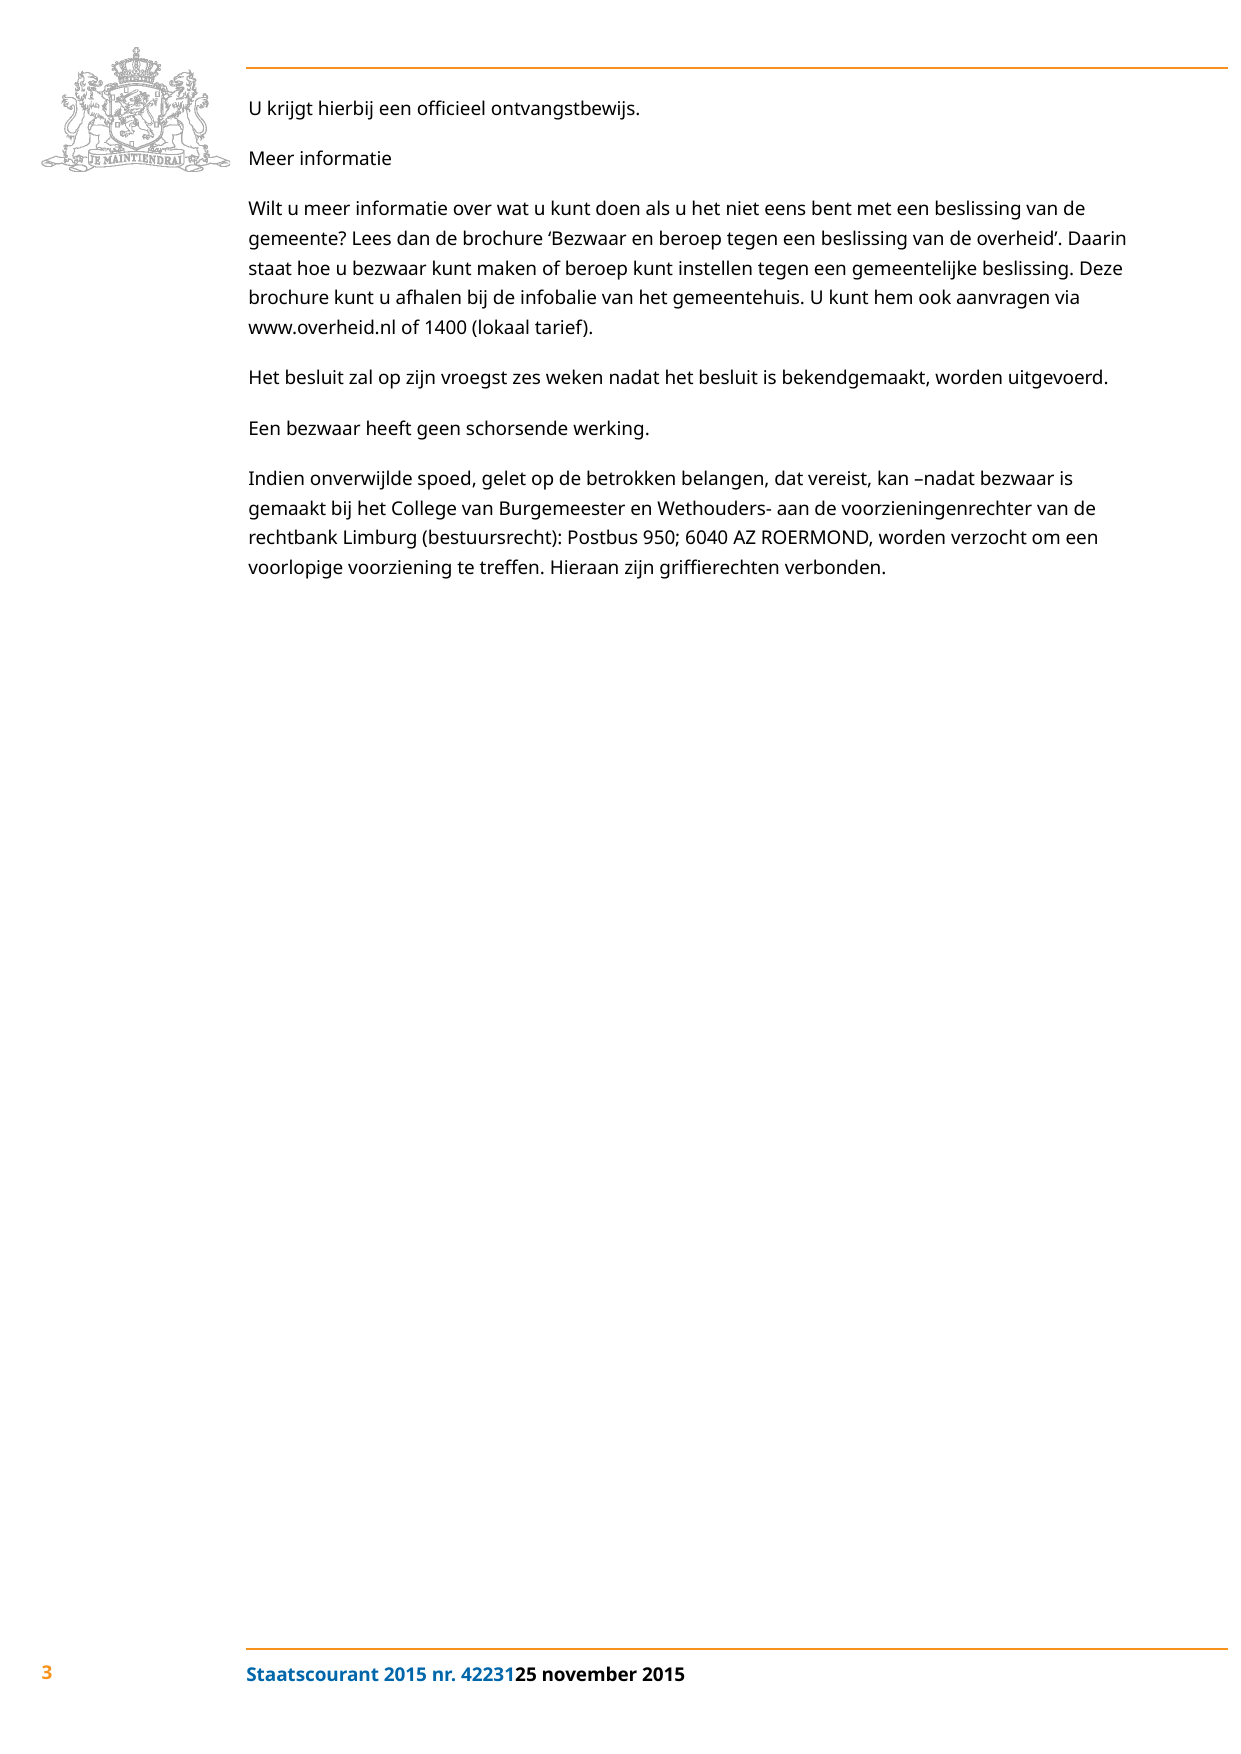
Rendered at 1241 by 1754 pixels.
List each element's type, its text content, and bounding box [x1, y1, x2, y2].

text Een bezwaar heeft geen schorsende werking. [248, 415, 1152, 441]
picture [41, 47, 231, 172]
text Meer informatie [248, 145, 1152, 171]
text Indien onverwijlde spoed, gelet op de betrokken belangen, dat vereist, kan –nadat bezwaar is gemaakt bij het College van Burgemeester en Wethouders- aan de voorzieningenrechter van de rechtbank Limburg (bestuursrecht): Postbus 950; 6040 AZ ROERMOND, worden verzocht om een voorlopige voorziening te treffen. Hieraan zijn griffierechten verbonden. [248, 465, 1152, 580]
text Het besluit zal op zijn vroegst zes weken nadat het besluit is bekendgemaakt, worden uitgevoerd. [248, 364, 1152, 390]
text Wilt u meer informatie over wat u kunt doen als u het niet eens bent met een beslissing van de gemeente? Lees dan de brochure ‘Bezwaar en beroep tegen een beslissing van de overheid’. Daarin staat hoe u bezwaar kunt maken of beroep kunt instellen tegen een gemeentelijke beslissing. Deze brochure kunt u afhalen bij de infobalie van het gemeentehuis. U kunt hem ook aanvragen via www.overheid.nl of 1400 (lokaal tarief). [248, 196, 1152, 340]
text U krijgt hierbij een officieel ontvangstbewijs. [248, 95, 1152, 121]
